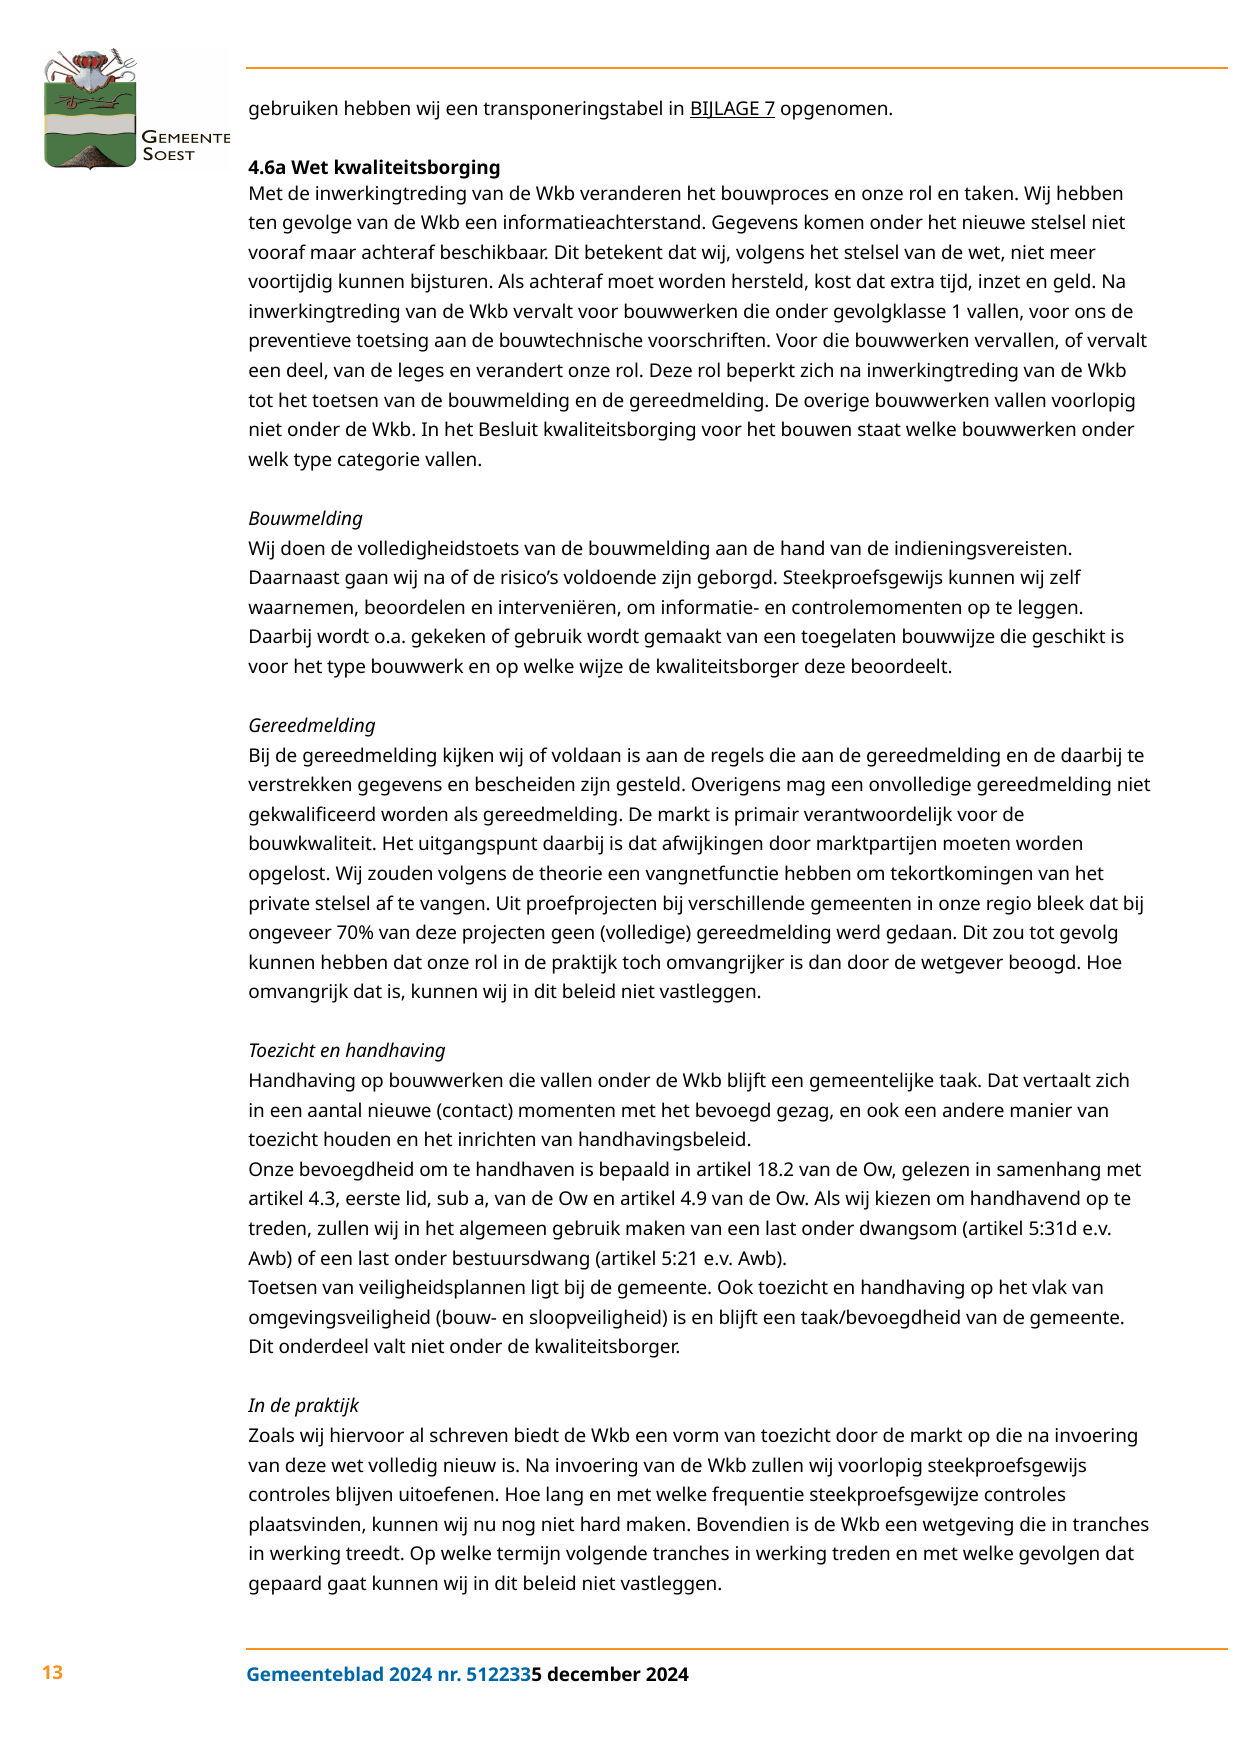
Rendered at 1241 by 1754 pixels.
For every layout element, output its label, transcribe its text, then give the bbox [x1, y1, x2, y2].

text In de praktijk [248, 1393, 1152, 1418]
text gebruiken hebben wij een transponeringstabel in BIJLAGE 7 opgenomen. [248, 95, 1152, 121]
text Handhaving op bouwwerken die vallen onder de Wkb blijft een gemeentelijke taak. Dat vertaalt zich in een aantal nieuwe (contact) momenten met het bevoegd gezag, en ook een andere manier van toezicht houden en het inrichten van handhavingsbeleid. [248, 1067, 1152, 1152]
text Gereedmelding [248, 712, 1152, 738]
text Bij de gereedmelding kijken wij of voldaan is aan de regels die aan de gereedmelding en de daarbij te verstrekken gegevens en bescheiden zijn gesteld. Overigens mag een onvolledige gereedmelding niet gekwalificeerd worden als gereedmelding. De markt is primair verantwoordelijk voor de bouwkwaliteit. Het uitgangspunt daarbij is dat afwijkingen door marktpartijen moeten worden opgelost. Wij zouden volgens de theorie een vangnetfunctie hebben om tekortkomingen van het private stelsel af te vangen. Uit proefprojecten bij verschillende gemeenten in onze regio bleek dat bij ongeveer 70% van deze projecten geen (volledige) gereedmelding werd gedaan. Dit zou tot gevolg kunnen hebben dat onze rol in de praktijk toch omvangrijker is dan door de wetgever beoogd. Hoe omvangrijk dat is, kunnen wij in dit beleid niet vastleggen. [248, 742, 1152, 1004]
text Zoals wij hiervoor al schreven biedt de Wkb een vorm van toezicht door de markt op die na invoering van deze wet volledig nieuw is. Na invoering van de Wkb zullen wij voorlopig steekproefsgewijs controles blijven uitoefenen. Hoe lang en met welke frequentie steekproefsgewijze controles plaatsvinden, kunnen wij nu nog niet hard maken. Bovendien is de Wkb een wetgeving die in tranches in werking treedt. Op welke termijn volgende tranches in werking treden en met welke gevolgen dat gepaard gaat kunnen wij in dit beleid niet vastleggen. [248, 1422, 1152, 1596]
text Bouwmelding [248, 505, 1152, 531]
text 4.6a Wet kwaliteitsborging [248, 154, 1152, 180]
picture [41, 47, 231, 172]
text Wij doen de volledigheidstoets van de bouwmelding aan de hand van de indieningsvereisten. Daarnaast gaan wij na of de risico’s voldoende zijn geborgd. Steekproefsgewijs kunnen wij zelf waarnemen, beoordelen en interveniëren, om informatie- en controlemomenten op te leggen. Daarbij wordt o.a. gekeken of gebruik wordt gemaakt van een toegelaten bouwwijze die geschikt is voor het type bouwwerk en op welke wijze de kwaliteitsborger deze beoordeelt. [248, 535, 1152, 679]
text Onze bevoegdheid om te handhaven is bepaald in artikel 18.2 van de Ow, gelezen in samenhang met artikel 4.3, eerste lid, sub a, van de Ow en artikel 4.9 van de Ow. Als wij kiezen om handhavend op te treden, zullen wij in het algemeen gebruik maken van een last onder dwangsom (artikel 5:31d e.v. Awb) of een last onder bestuursdwang (artikel 5:21 e.v. Awb). [248, 1156, 1152, 1270]
text Toetsen van veiligheidsplannen ligt bij de gemeente. Ook toezicht en handhaving op het vlak van omgevingsveiligheid (bouw- en sloopveiligheid) is en blijft een taak/bevoegdheid van de gemeente. Dit onderdeel valt niet onder de kwaliteitsborger. [248, 1274, 1152, 1359]
text Toezicht en handhaving [248, 1038, 1152, 1063]
text Met de inwerkingtreding van de Wkb veranderen het bouwproces en onze rol en taken. Wij hebben ten gevolge van de Wkb een informatieachterstand. Gegevens komen onder het nieuwe stelsel niet vooraf maar achteraf beschikbaar. Dit betekent dat wij, volgens het stelsel van de wet, niet meer voortijdig kunnen bijsturen. Als achteraf moet worden hersteld, kost dat extra tijd, inzet en geld. Na inwerkingtreding van de Wkb vervalt voor bouwwerken die onder gevolgklasse 1 vallen, voor ons de preventieve toetsing aan de bouwtechnische voorschriften. Voor die bouwwerken vervallen, of vervalt een deel, van de leges en verandert onze rol. Deze rol beperkt zich na inwerkingtreding van de Wkb tot het toetsen van de bouwmelding en de gereedmelding. De overige bouwwerken vallen voorlopig niet onder de Wkb. In het Besluit kwaliteitsborging voor het bouwen staat welke bouwwerken onder welk type categorie vallen. [248, 180, 1152, 472]
